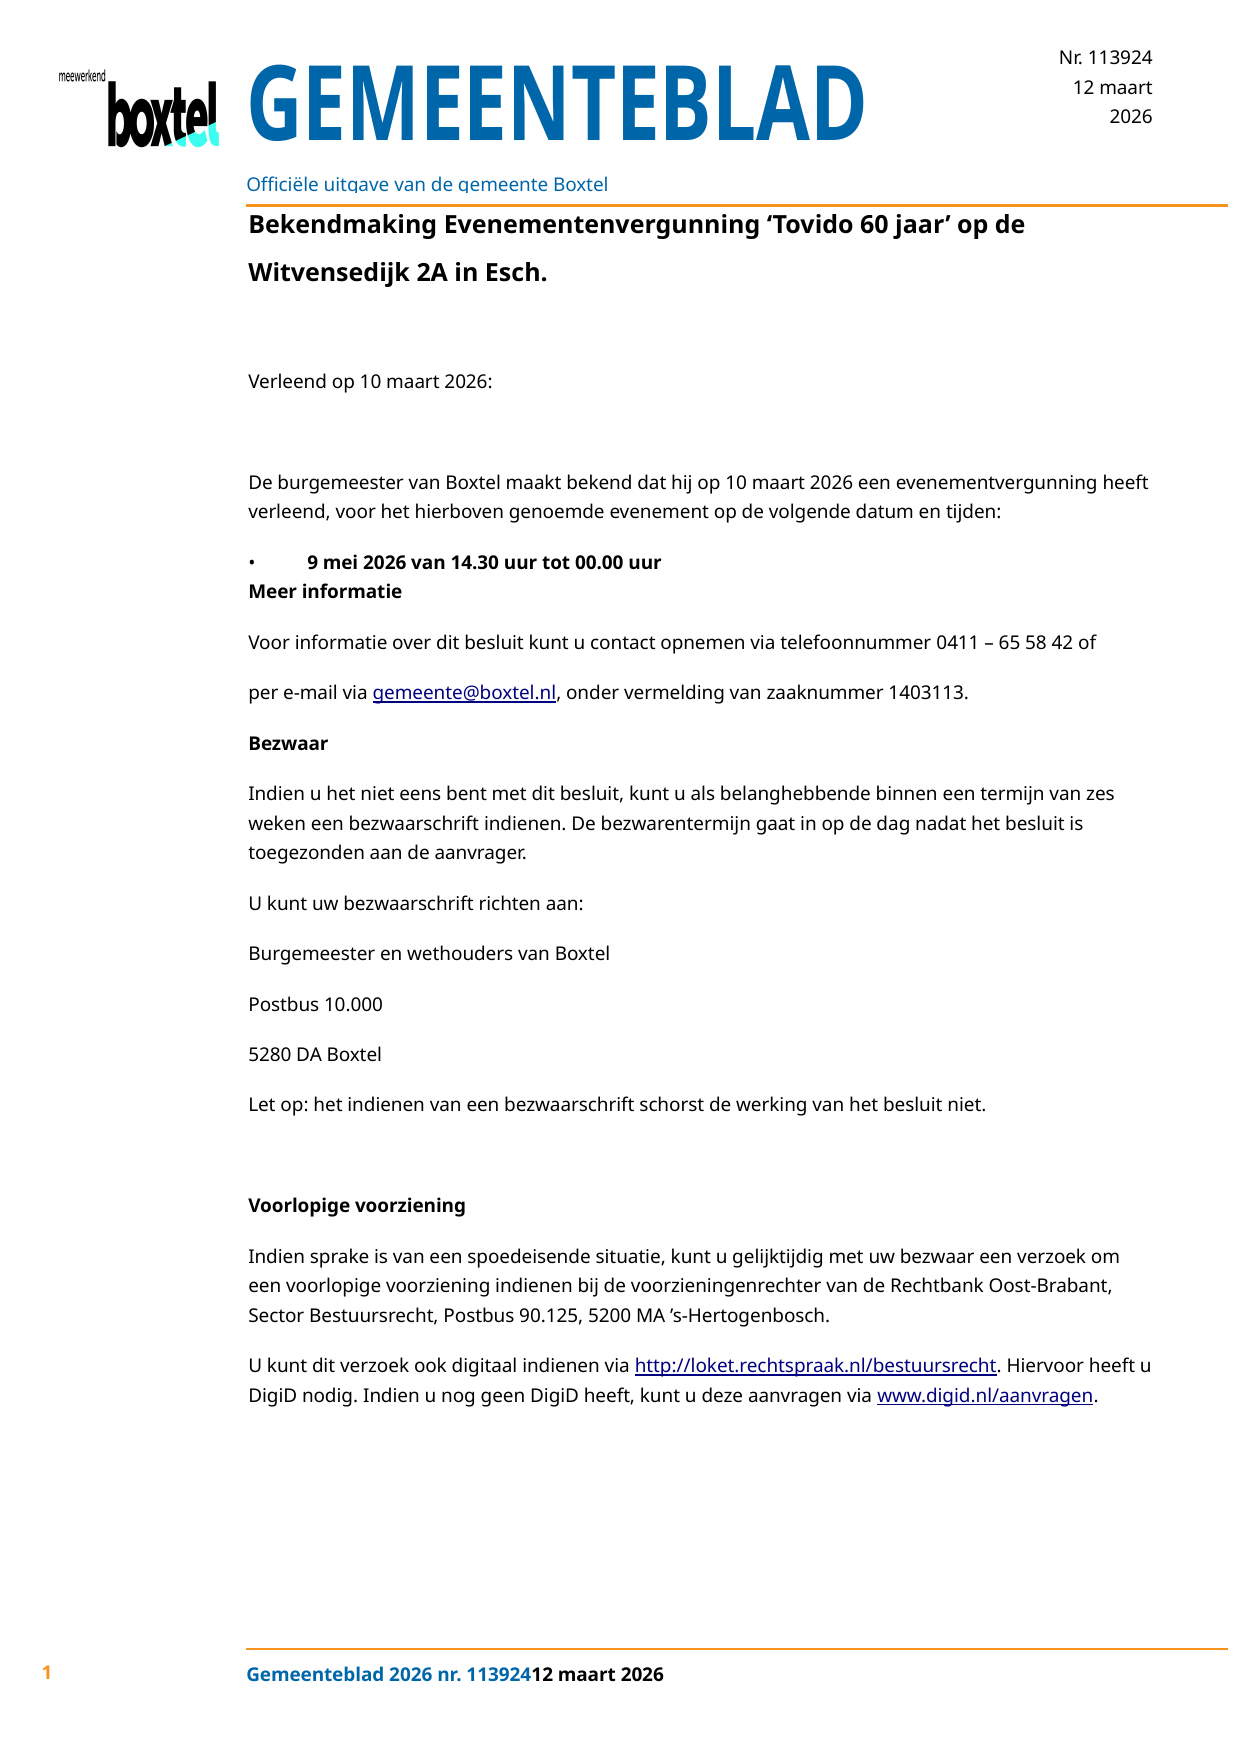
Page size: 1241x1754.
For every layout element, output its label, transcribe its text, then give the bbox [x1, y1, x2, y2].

text Postbus 10.000 [248, 991, 1152, 1017]
text Voorlopige voorziening [248, 1192, 1152, 1218]
text U kunt uw bezwaarschrift richten aan: [248, 890, 1152, 916]
text per e-mail via gemeente@boxtel.nl, onder vermelding van zaaknummer 1403113. [248, 679, 1152, 705]
text De burgemeester van Boxtel maakt bekend dat hij op 10 maart 2026 een evenementvergunning heeft verleend, voor het hierboven genoemde evenement op de volgende datum en tijden: [248, 469, 1152, 524]
text Verleend op 10 maart 2026: [248, 368, 1152, 394]
text Bekendmaking Evenementenvergunning ‘Tovido 60 jaar’ op de Witvensedijk 2A in Esch. [248, 207, 1152, 288]
text Meer informatie [248, 579, 1152, 604]
text Bezwaar [248, 730, 1152, 756]
text Burgemeester en wethouders van Boxtel [248, 940, 1152, 966]
text Indien u het niet eens bent met dit besluit, kunt u als belanghebbende binnen een termijn van zes weken een bezwaarschrift indienen. De bezwarentermijn gaat in op de dag nadat het besluit is toegezonden aan de aanvrager. [248, 780, 1152, 865]
list 9 mei 2026 van 14.30 uur tot 00.00 uur [248, 549, 1152, 575]
text U kunt dit verzoek ook digitaal indienen via http://loket.rechtspraak.nl/bestuursrecht. Hiervoor heeft u DigiD nodig. Indien u nog geen DigiD heeft, kunt u deze aanvragen via www.digid.nl/aanvragen. [248, 1352, 1152, 1408]
text Voor informatie over dit besluit kunt u contact opnemen via telefoonnummer 0411 – 65 58 42 of [248, 629, 1152, 655]
text Indien sprake is van een spoedeisende situatie, kunt u gelijktijdig met uw bezwaar een verzoek om een voorlopige voorziening indienen bij de voorzieningenrechter van de Rechtbank Oost-Brabant, Sector Bestuursrecht, Postbus 90.125, 5200 MA ’s-Hertogenbosch. [248, 1243, 1152, 1328]
text Let op: het indienen van een bezwaarschrift schorst de werking van het besluit niet. [248, 1092, 1152, 1117]
picture [41, 47, 231, 172]
text 5280 DA Boxtel [248, 1041, 1152, 1067]
